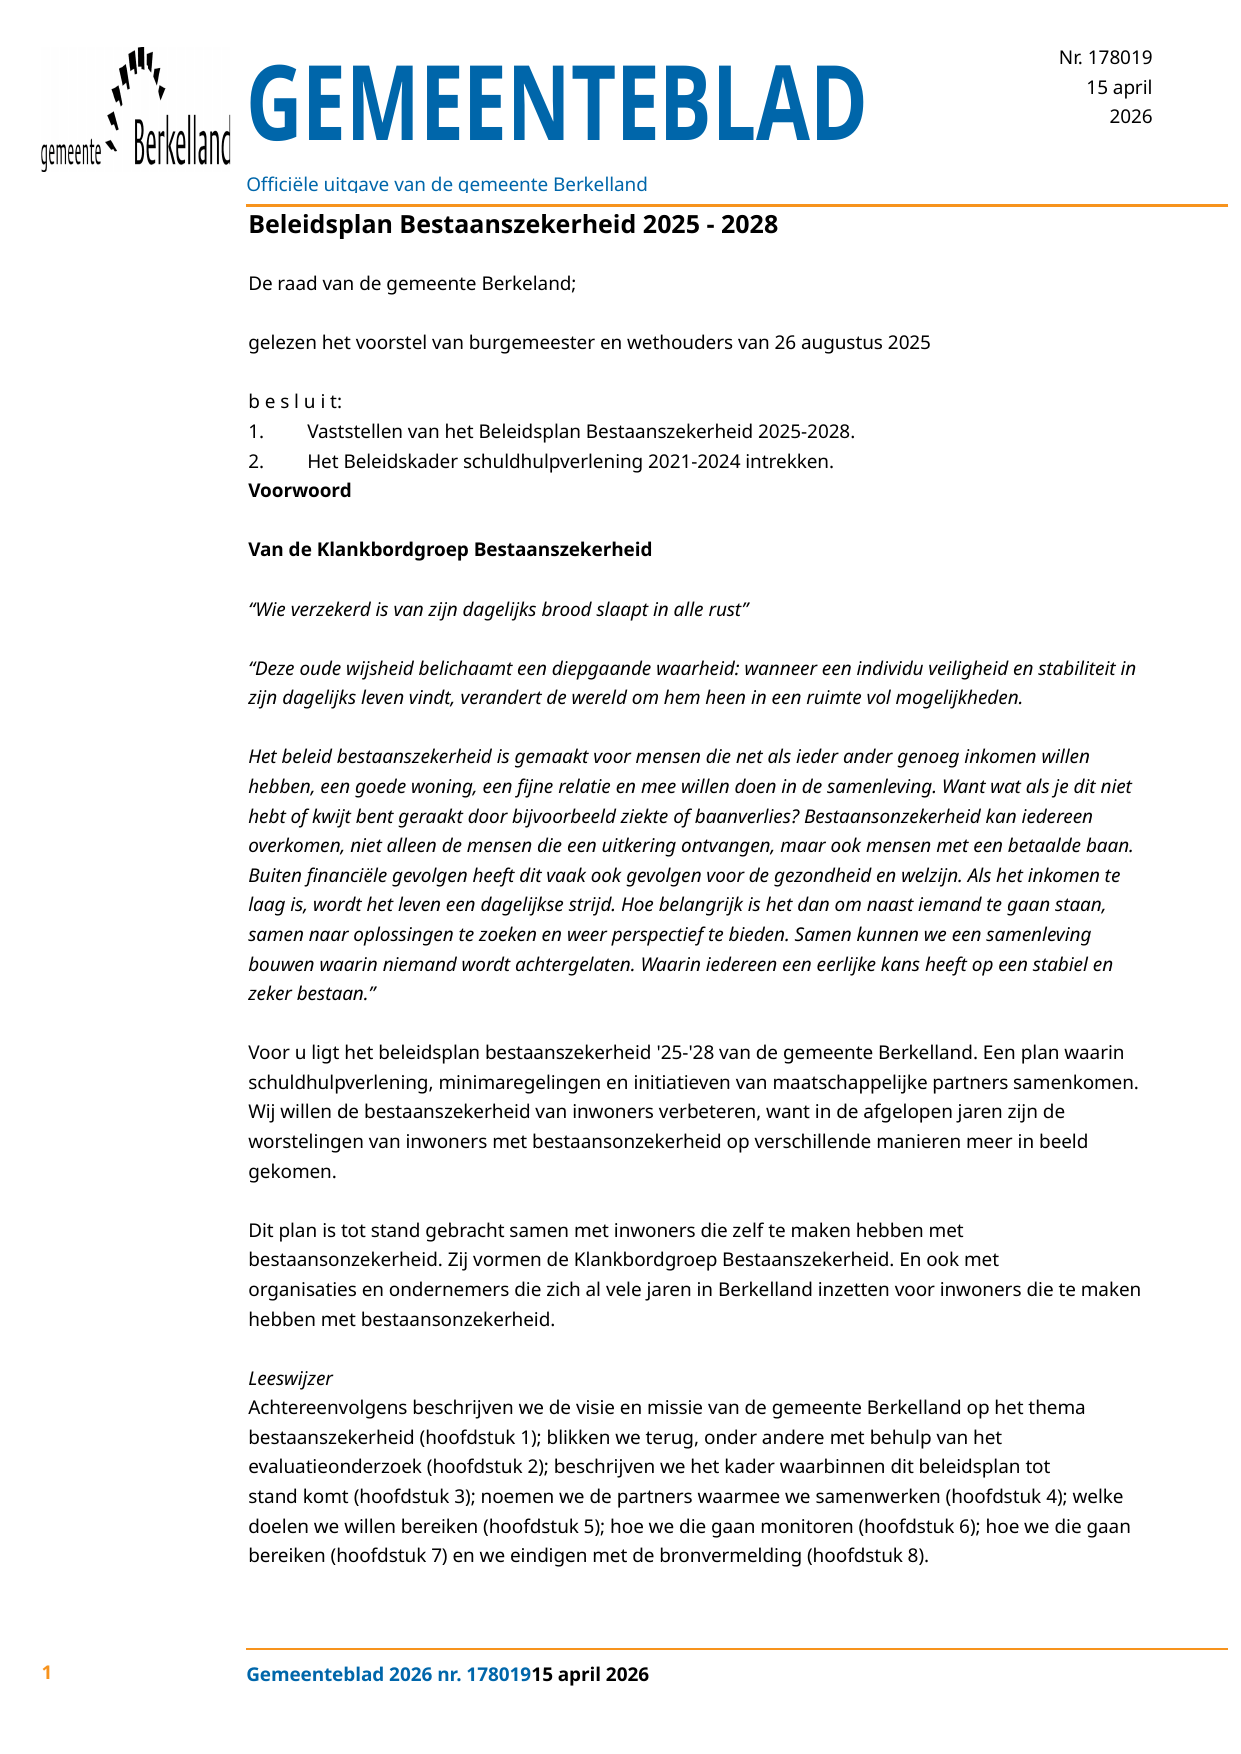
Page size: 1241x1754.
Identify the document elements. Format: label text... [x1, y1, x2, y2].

list Vaststellen van het Beleidsplan Bestaanszekerheid 2025-2028. [248, 418, 1152, 444]
text Voor u ligt het beleidsplan bestaanszekerheid '25-'28 van de gemeente Berkelland. Een plan waarin schuldhulpverlening, minimaregelingen en initiatieven van maatschappelijke partners samenkomen. Wij willen de bestaanszekerheid van inwoners verbeteren, want in de afgelopen jaren zijn de worstelingen van inwoners met bestaansonzekerheid op verschillende manieren meer in beeld gekomen. [248, 1039, 1152, 1183]
text b e s l u i t: [248, 389, 1152, 414]
text Dit plan is tot stand gebracht samen met inwoners die zelf te maken hebben met bestaansonzekerheid. Zij vormen de Klankbordgroep Bestaanszekerheid. En ook met organisaties en ondernemers die zich al vele jaren in Berkelland inzetten voor inwoners die te maken hebben met bestaansonzekerheid. [248, 1217, 1152, 1331]
text Achtereenvolgens beschrijven we de visie en missie van de gemeente Berkelland op het thema bestaanszekerheid (hoofdstuk 1); blikken we terug, onder andere met behulp van het evaluatieonderzoek (hoofdstuk 2); beschrijven we het kader waarbinnen dit beleidsplan tot stand komt (hoofdstuk 3); noemen we de partners waarmee we samenwerken (hoofdstuk 4); welke doelen we willen bereiken (hoofdstuk 5); hoe we die gaan monitoren (hoofdstuk 6); hoe we die gaan bereiken (hoofdstuk 7) en we eindigen met de bronvermelding (hoofdstuk 8). [248, 1394, 1152, 1568]
text Beleidsplan Bestaanszekerheid 2025 - 2028 [248, 207, 1152, 241]
text “Wie verzekerd is van zijn dagelijks brood slaapt in alle rust” [248, 596, 1152, 621]
text Leeswijzer [248, 1365, 1152, 1391]
text Van de Klankbordgroep Bestaanszekerheid [248, 537, 1152, 562]
picture [41, 47, 231, 172]
text gelezen het voorstel van burgemeester en wethouders van 26 augustus 2025 [248, 329, 1152, 355]
text Voorwoord [248, 477, 1152, 503]
text De raad van de gemeente Berkeland; [248, 270, 1152, 296]
text Het beleid bestaanszekerheid is gemaakt voor mensen die net als ieder ander genoeg inkomen willen hebben, een goede woning, een fijne relatie en mee willen doen in de samenleving. Want wat als je dit niet hebt of kwijt bent geraakt door bijvoorbeeld ziekte of baanverlies? Bestaansonzekerheid kan iedereen overkomen, niet alleen de mensen die een uitkering ontvangen, maar ook mensen met een betaalde baan. Buiten financiële gevolgen heeft dit vaak ook gevolgen voor de gezondheid en welzijn. Als het inkomen te laag is, wordt het leven een dagelijkse strijd. Hoe belangrijk is het dan om naast iemand te gaan staan, samen naar oplossingen te zoeken en weer perspectief te bieden. Samen kunnen we een samenleving bouwen waarin niemand wordt achtergelaten. Waarin iedereen een eerlijke kans heeft op een stabiel en zeker bestaan.” [248, 744, 1152, 1006]
text “Deze oude wijsheid belichaamt een diepgaande waarheid: wanneer een individu veiligheid en stabiliteit in zijn dagelijks leven vindt, verandert de wereld om hem heen in een ruimte vol mogelijkheden. [248, 655, 1152, 710]
list Het Beleidskader schuldhulpverlening 2021-2024 intrekken. [248, 448, 1152, 473]
